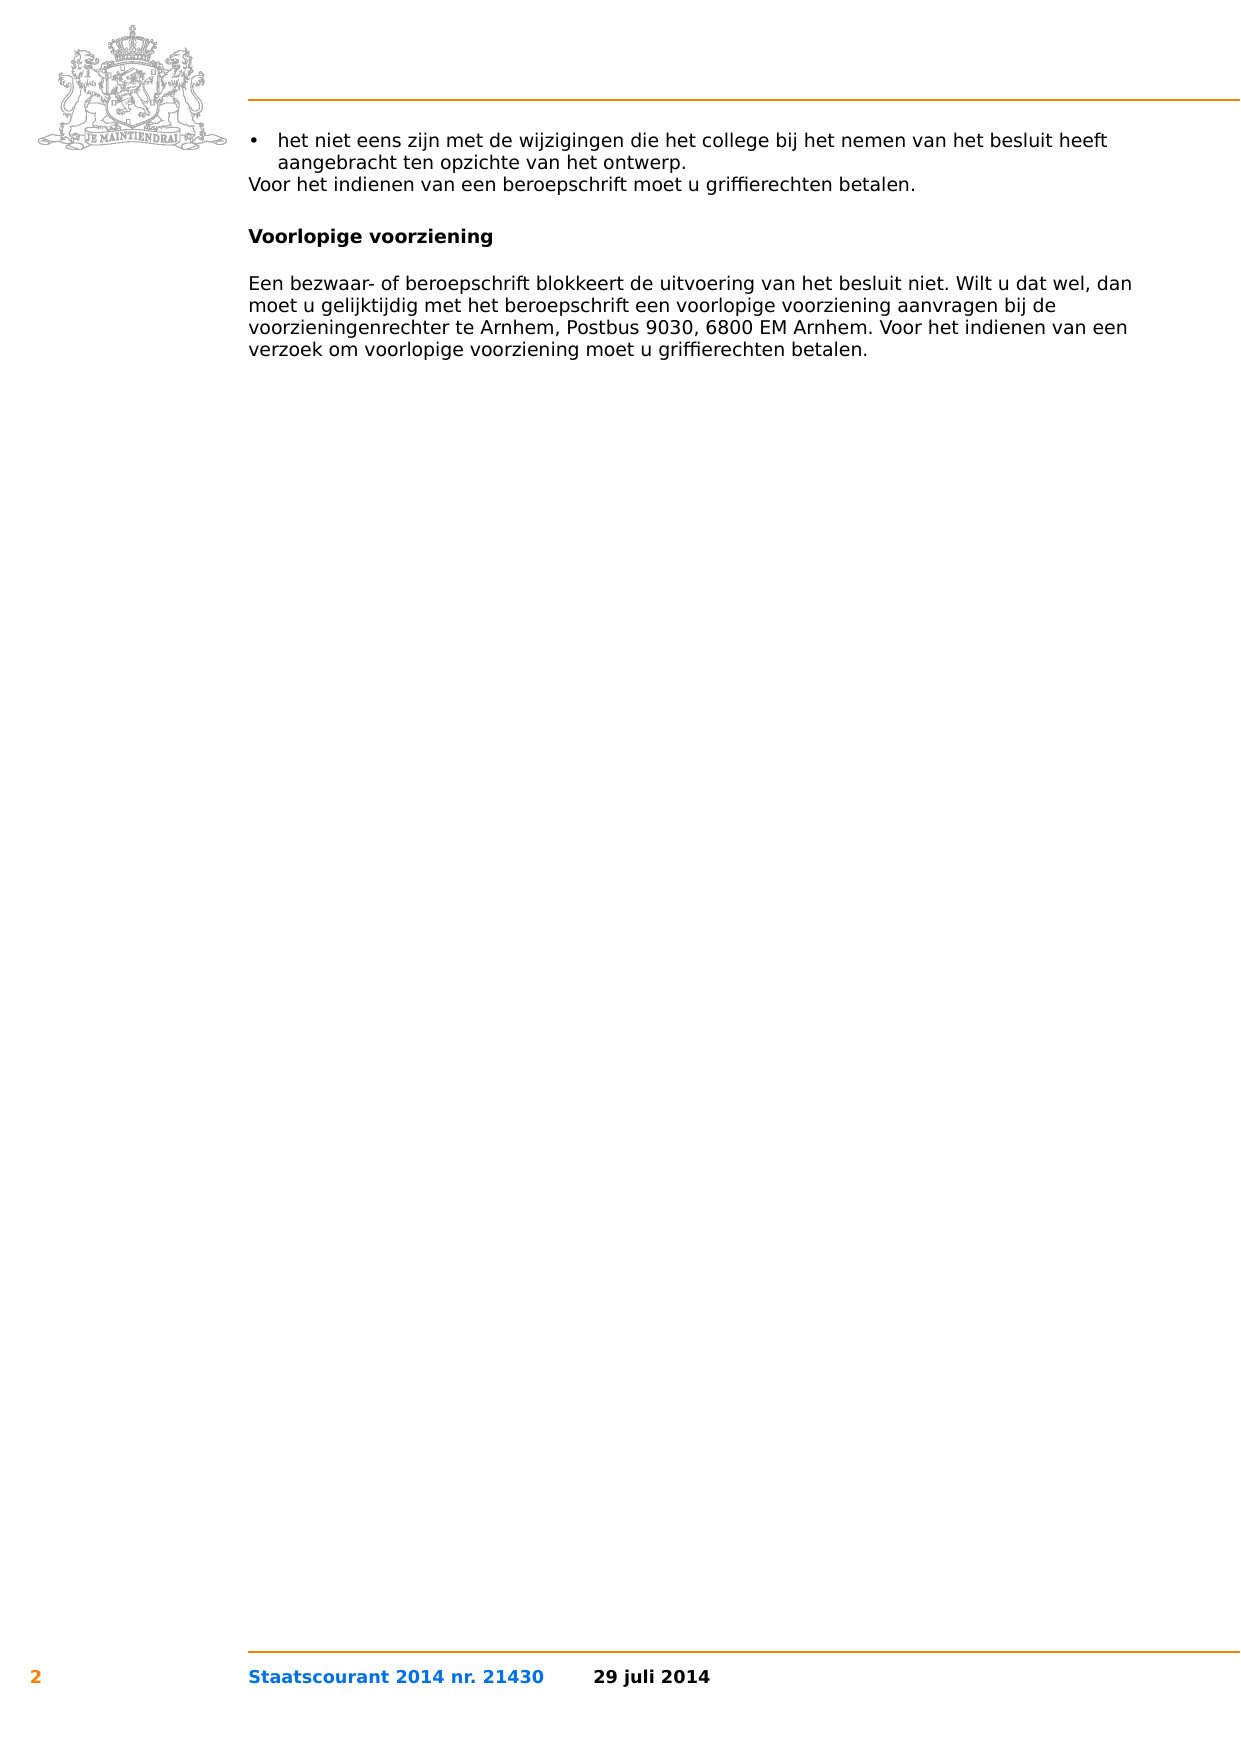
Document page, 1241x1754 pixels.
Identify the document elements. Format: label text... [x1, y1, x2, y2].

picture [38, 25, 227, 150]
text • het niet eens zijn met de wijzigingen die het college bij het nemen van het besluit heeft aangebracht ten opzichte van het ontwerp. [248, 130, 1163, 174]
text Een bezwaar- of beroepschrift blokkeert de uitvoering van het besluit niet. Wilt u dat wel, dan moet u gelijktijdig met het beroepschrift een voorlopige voorziening aanvragen bij de voorzieningenrechter te Arnhem, Postbus 9030, 6800 EM Arnhem. Voor het indienen van een verzoek om voorlopige voorziening moet u griffierechten betalen. [248, 273, 1163, 361]
subtitle Voorlopige voorziening [248, 226, 1163, 248]
text Voor het indienen van een beroepschrift moet u griffierechten betalen. [248, 174, 1163, 196]
